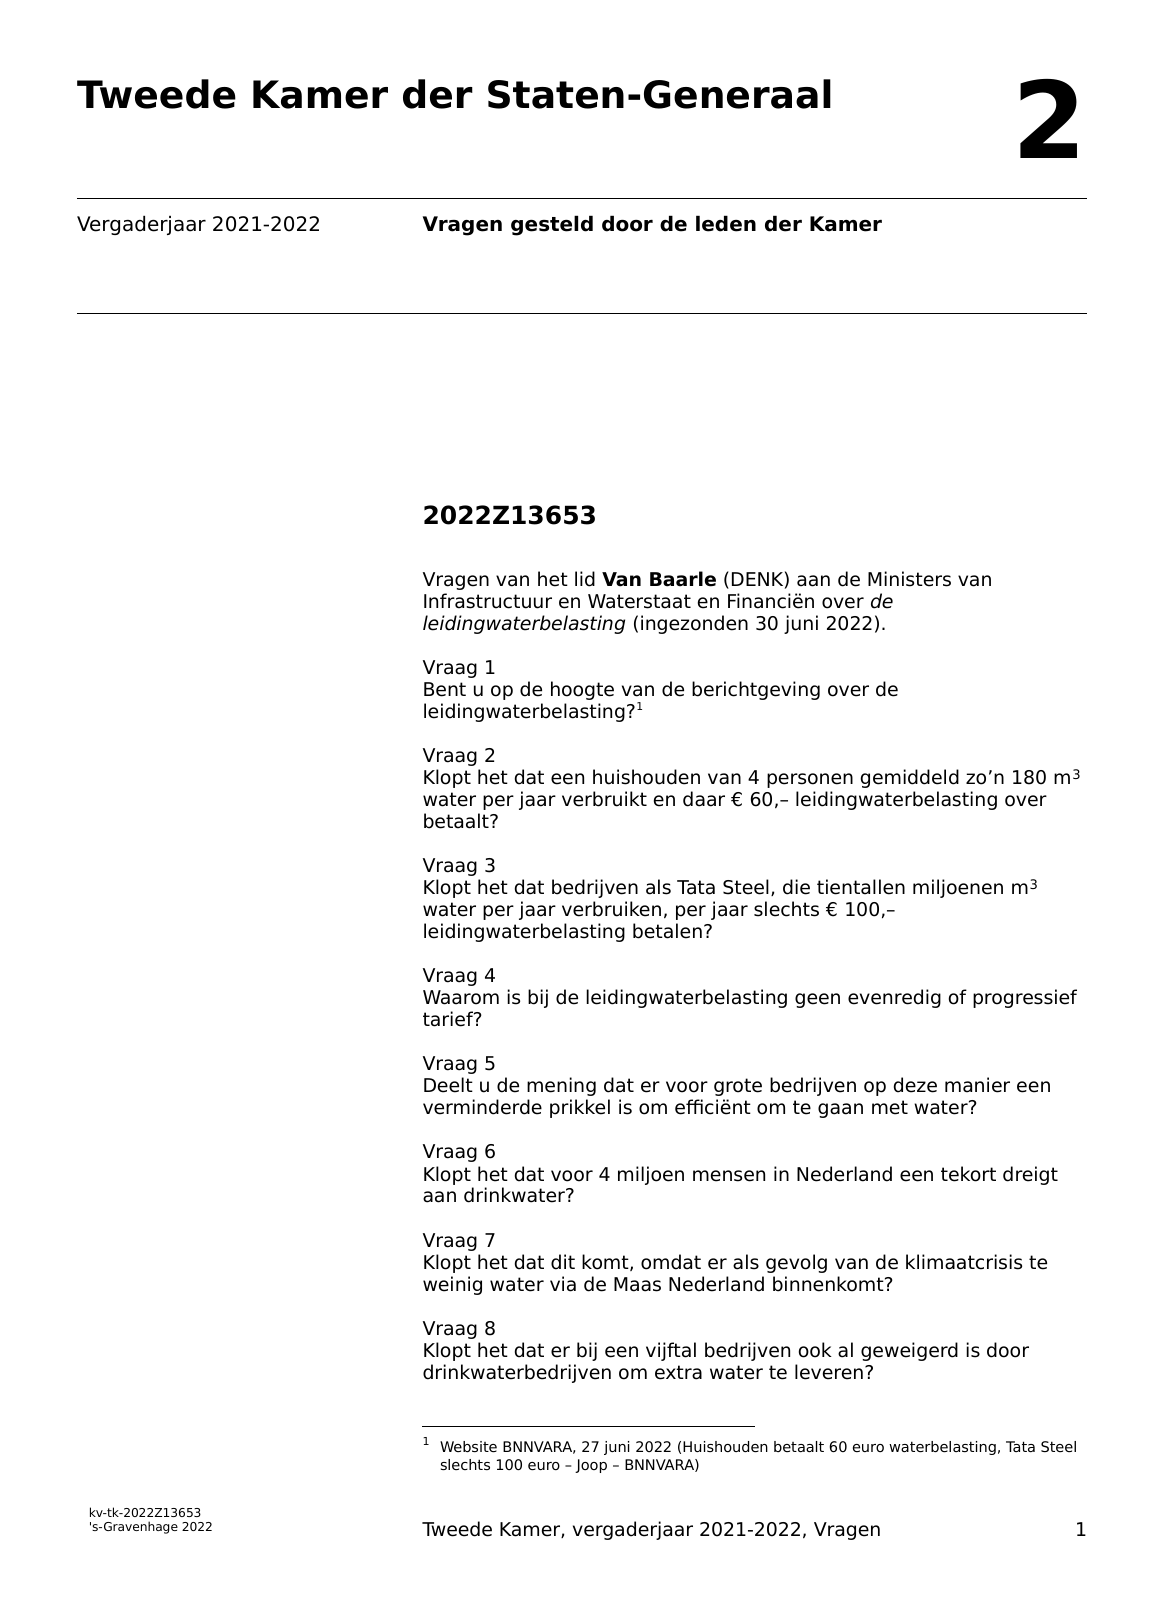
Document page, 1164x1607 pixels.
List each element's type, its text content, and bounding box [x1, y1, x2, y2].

text Klopt het dat een huishouden van 4 personen gemiddeld zo’n 180 m3 water per jaar verbruikt en daar € 60,– leidingwaterbelasting over betaalt? [422, 767, 1087, 833]
text Klopt het dat bedrijven als Tata Steel, die tientallen miljoenen m3 water per jaar verbruiken, per jaar slechts € 100,– leidingwaterbelasting betalen? [422, 877, 1087, 943]
text Vraag 3 [422, 855, 1087, 877]
text Klopt het dat er bij een vijftal bedrijven ook al geweigerd is door drinkwaterbedrijven om extra water te leveren? [422, 1340, 1087, 1384]
text Klopt het dat dit komt, omdat er als gevolg van de klimaatcrisis te weinig water via de Maas Nederland binnenkomt? [422, 1252, 1087, 1296]
text Vraag 2 [422, 745, 1087, 767]
text Waarom is bij de leidingwaterbelasting geen evenredig of progressief tarief? [422, 987, 1087, 1031]
text kv-tk-2022Z13653 [88, 1506, 323, 1520]
table_header Tweede Kamer der Staten-Generaal [77, 59, 886, 198]
text Website BNNVARA, 27 juni 2022 (Huishouden betaalt 60 euro waterbelasting, Tata Steel slechts 100 euro – Joop – BNNVARA) [422, 1435, 1087, 1474]
text Vraag 6 [422, 1141, 1087, 1163]
text 2022Z13653 [422, 501, 1087, 531]
text Vraag 8 [422, 1318, 1087, 1340]
text Vraag 5 [422, 1053, 1087, 1075]
table_cell Vragen gesteld door de leden der Kamer [422, 199, 1087, 313]
text Bent u op de hoogte van de berichtgeving over de leidingwaterbelasting? [422, 679, 1087, 723]
text 's-Gravenhage 2022 [88, 1520, 323, 1534]
text Vraag 7 [422, 1229, 1087, 1252]
text Vragen van het lid Van Baarle (DENK) aan de Ministers van Infrastructuur en Waterstaat en Financiën over de leidingwaterbelasting (ingezonden 30 juni 2022). [422, 569, 1087, 635]
table_cell Vergaderjaar 2021-2022 [77, 199, 422, 313]
text Deelt u de mening dat er voor grote bedrijven op deze manier een verminderde prikkel is om efficiënt om te gaan met water? [422, 1075, 1087, 1119]
table_header 2 [886, 59, 1087, 198]
text Klopt het dat voor 4 miljoen mensen in Nederland een tekort dreigt aan drinkwater? [422, 1163, 1087, 1207]
text Vraag 4 [422, 965, 1087, 987]
text Vraag 1 [422, 657, 1087, 679]
